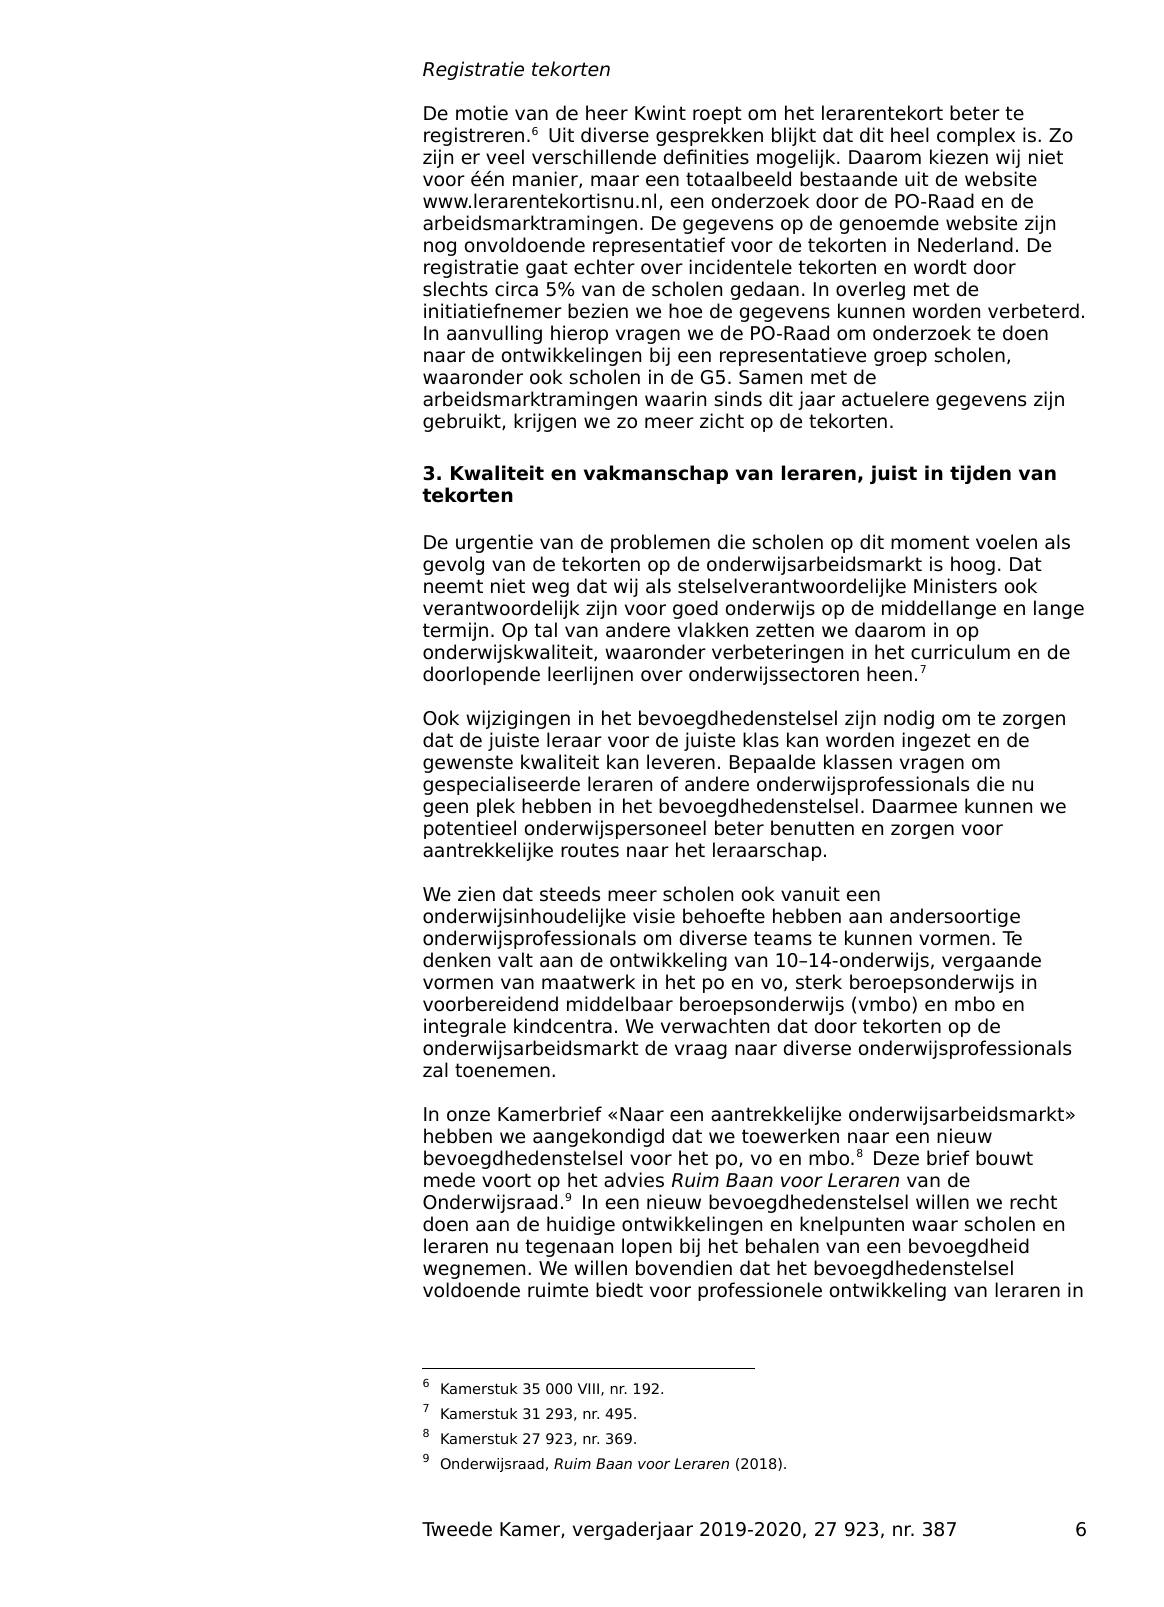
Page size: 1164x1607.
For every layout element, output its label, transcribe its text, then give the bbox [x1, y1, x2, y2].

text Kamerstuk 31 293, nr. 495. [422, 1402, 1087, 1424]
text Kamerstuk 27 923, nr. 369. [422, 1427, 1087, 1449]
subtitle Registratie tekorten [422, 59, 1087, 81]
text De motie van de heer Kwint roept om het lerarentekort beter te registreren. Uit diverse gesprekken blijkt dat dit heel complex is. Zo zijn er veel verschillende definities mogelijk. Daarom kiezen wij niet voor één manier, maar een totaalbeeld bestaande uit de website www.lerarentekortisnu.nl, een onderzoek door de PO-Raad en de arbeidsmarktramingen. De gegevens op de genoemde website zijn nog onvoldoende representatief voor de tekorten in Nederland. De registratie gaat echter over incidentele tekorten en wordt door slechts circa 5% van de scholen gedaan. In overleg met de initiatiefnemer bezien we hoe de gegevens kunnen worden verbeterd. In aanvulling hierop vragen we de PO-Raad om onderzoek te doen naar de ontwikkelingen bij een representatieve groep scholen, waaronder ook scholen in de G5. Samen met de arbeidsmarktramingen waarin sinds dit jaar actuelere gegevens zijn gebruikt, krijgen we zo meer zicht op de tekorten. [422, 103, 1087, 433]
text We zien dat steeds meer scholen ook vanuit een onderwijsinhoudelijke visie behoefte hebben aan andersoortige onderwijsprofessionals om diverse teams te kunnen vormen. Te denken valt aan de ontwikkeling van 10–14-onderwijs, vergaande vormen van maatwerk in het po en vo, sterk beroepsonderwijs in voorbereidend middelbaar beroepsonderwijs (vmbo) en mbo en integrale kindcentra. We verwachten dat door tekorten op de onderwijsarbeidsmarkt de vraag naar diverse onderwijsprofessionals zal toenemen. [422, 884, 1087, 1082]
text Kamerstuk 35 000 VIII, nr. 192. [422, 1377, 1087, 1399]
text Onderwijsraad, Ruim Baan voor Leraren (2018). [422, 1452, 1087, 1474]
text De urgentie van de problemen die scholen op dit moment voelen als gevolg van de tekorten op de onderwijsarbeidsmarkt is hoog. Dat neemt niet weg dat wij als stelselverantwoordelijke Ministers ook verantwoordelijk zijn voor goed onderwijs op de middellange en lange termijn. Op tal van andere vlakken zetten we daarom in op onderwijskwaliteit, waaronder verbeteringen in het curriculum en de doorlopende leerlijnen over onderwijssectoren heen. [422, 532, 1087, 686]
text Ook wijzigingen in het bevoegdhedenstelsel zijn nodig om te zorgen dat de juiste leraar voor de juiste klas kan worden ingezet en de gewenste kwaliteit kan leveren. Bepaalde klassen vragen om gespecialiseerde leraren of andere onderwijsprofessionals die nu geen plek hebben in het bevoegdhedenstelsel. Daarmee kunnen we potentieel onderwijspersoneel beter benutten en zorgen voor aantrekkelijke routes naar het leraarschap. [422, 708, 1087, 862]
subtitle 3. Kwaliteit en vakmanschap van leraren, juist in tijden van tekorten [422, 463, 1087, 507]
text In onze Kamerbrief «Naar een aantrekkelijke onderwijsarbeidsmarkt» hebben we aangekondigd dat we toewerken naar een nieuw bevoegdhedenstelsel voor het po, vo en mbo. Deze brief bouwt mede voort op het advies Ruim Baan voor Leraren van de Onderwijsraad. In een nieuw bevoegdhedenstelsel willen we recht doen aan de huidige ontwikkelingen en knelpunten waar scholen en leraren nu tegenaan lopen bij het behalen van een bevoegdheid wegnemen. We willen bovendien dat het bevoegdhedenstelsel voldoende ruimte biedt voor professionele ontwikkeling van leraren in [422, 1104, 1087, 1302]
